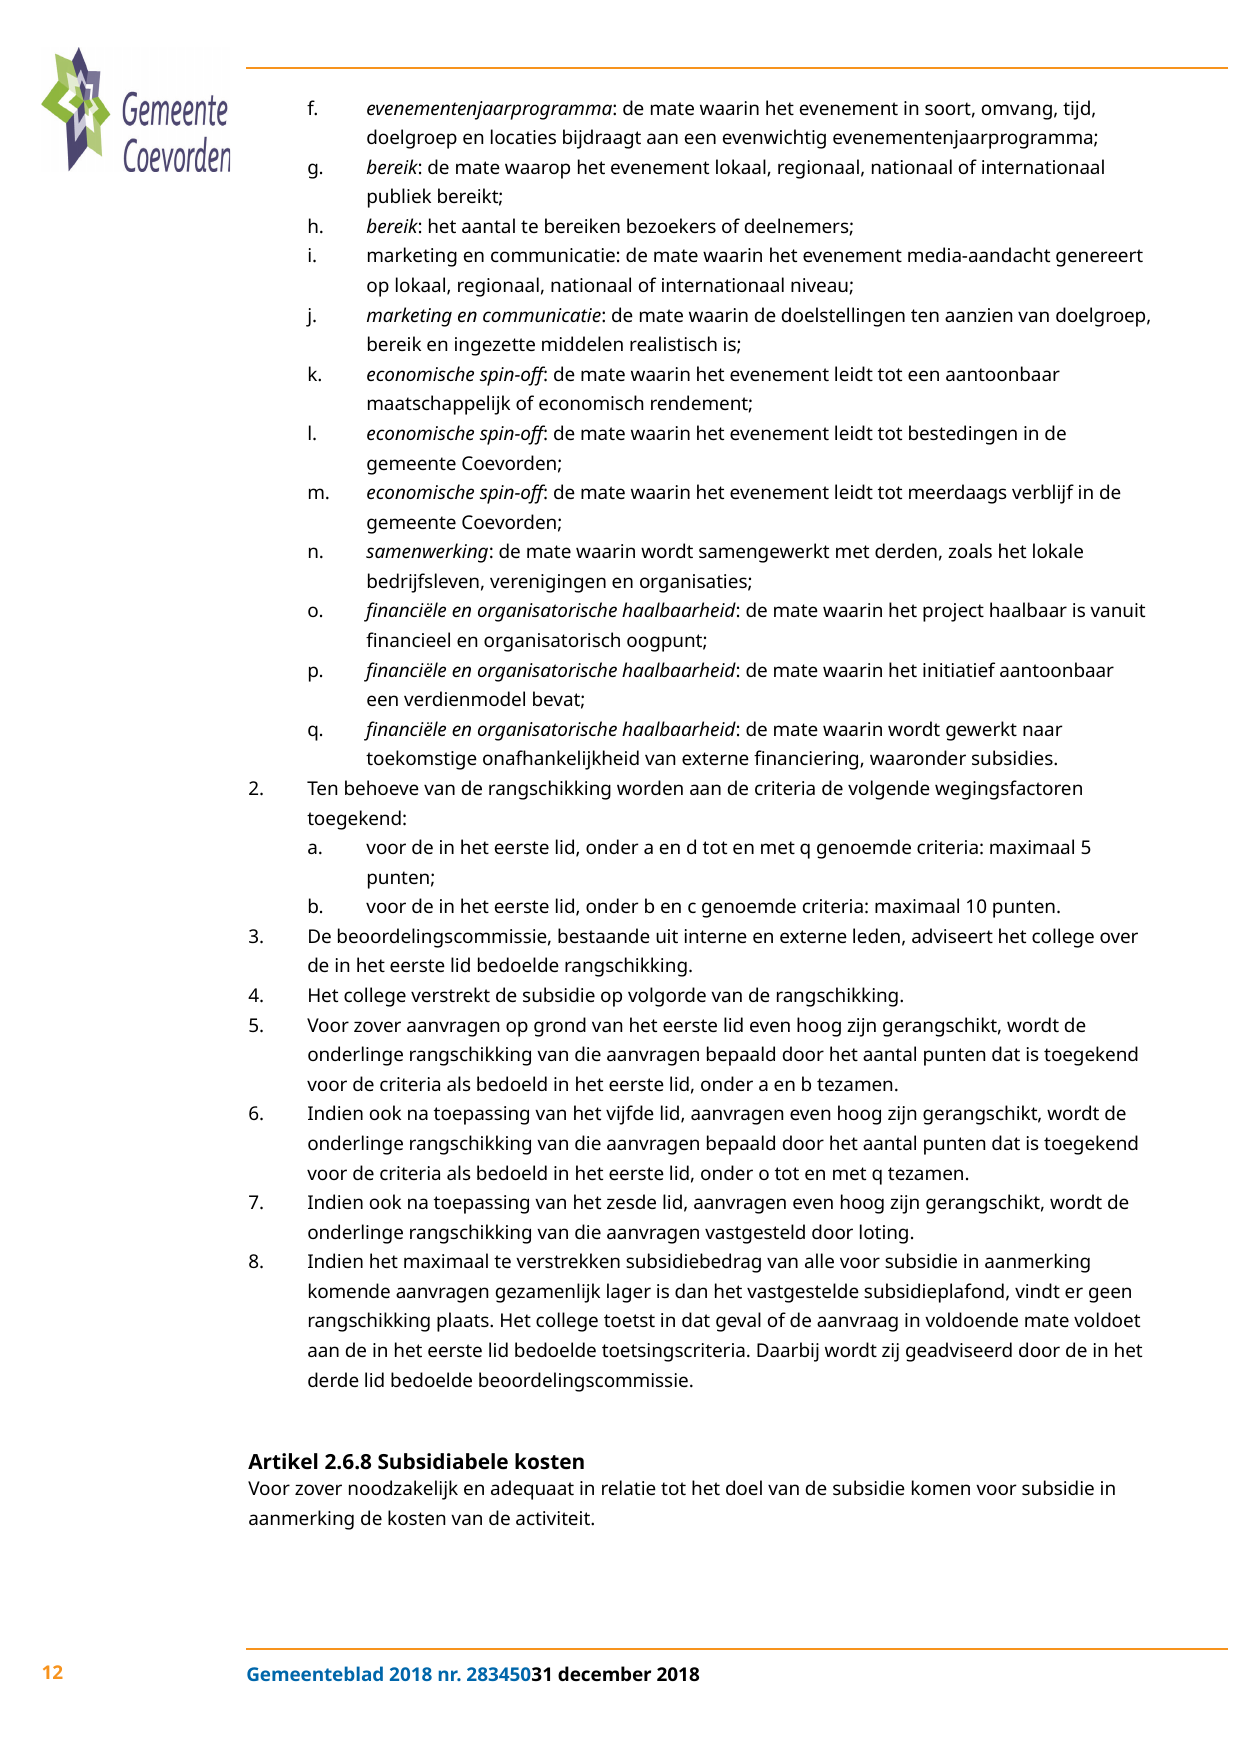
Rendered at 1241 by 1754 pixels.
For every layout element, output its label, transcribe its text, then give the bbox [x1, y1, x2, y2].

list Indien het maximaal te verstrekken subsidiebedrag van alle voor subsidie in aanmerking komende aanvragen gezamenlijk lager is dan het vastgestelde subsidieplafond, vindt er geen rangschikking plaats. Het college toetst in dat geval of de aanvraag in voldoende mate voldoet aan de in het eerste lid bedoelde toetsingscriteria. Daarbij wordt zij geadviseerd door de in het derde lid bedoelde beoordelingscommissie. [248, 1248, 1152, 1393]
list Indien ook na toepassing van het zesde lid, aanvragen even hoog zijn gerangschikt, wordt de onderlinge rangschikking van die aanvragen vastgesteld door loting. [248, 1189, 1152, 1245]
list De beoordelingscommissie, bestaande uit interne en externe leden, adviseert het college over de in het eerste lid bedoelde rangschikking. [248, 923, 1152, 978]
list bereik: het aantal te bereiken bezoekers of deelnemers; [307, 213, 1152, 239]
list financiële en organisatorische haalbaarheid: de mate waarin het project haalbaar is vanuit financieel en organisatorisch oogpunt; [307, 598, 1152, 653]
list voor de in het eerste lid, onder a en d tot en met q genoemde criteria: maximaal 5 punten; [307, 834, 1152, 890]
list marketing en communicatie: de mate waarin de doelstellingen ten aanzien van doelgroep, bereik en ingezette middelen realistisch is; [307, 302, 1152, 357]
list marketing en communicatie: de mate waarin het evenement media-aandacht genereert op lokaal, regionaal, nationaal of internationaal niveau; [307, 243, 1152, 298]
text Voor zover noodzakelijk en adequaat in relatie tot het doel van de subsidie komen voor subsidie in aanmerking de kosten van de activiteit. [248, 1475, 1152, 1531]
list Het college verstrekt de subsidie op volgorde van de rangschikking. [248, 982, 1152, 1008]
list Ten behoeve van de rangschikking worden aan de criteria de volgende wegingsfactoren toegekend: [248, 775, 1152, 831]
list economische spin-off: de mate waarin het evenement leidt tot meerdaags verblijf in de gemeente Coevorden; [307, 479, 1152, 535]
list economische spin-off: de mate waarin het evenement leidt tot een aantoonbaar maatschappelijk of economisch rendement; [307, 361, 1152, 416]
text Artikel 2.6.8 Subsidiabele kosten [248, 1447, 1152, 1475]
list Indien ook na toepassing van het vijfde lid, aanvragen even hoog zijn gerangschikt, wordt de onderlinge rangschikking van die aanvragen bepaald door het aantal punten dat is toegekend voor de criteria als bedoeld in het eerste lid, onder o tot en met q tezamen. [248, 1101, 1152, 1186]
list financiële en organisatorische haalbaarheid: de mate waarin het initiatief aantoonbaar een verdienmodel bevat; [307, 657, 1152, 712]
list bereik: de mate waarop het evenement lokaal, regionaal, nationaal of internationaal publiek bereikt; [307, 154, 1152, 209]
list voor de in het eerste lid, onder b en c genoemde criteria: maximaal 10 punten. [307, 893, 1152, 919]
list economische spin-off: de mate waarin het evenement leidt tot bestedingen in de gemeente Coevorden; [307, 420, 1152, 476]
list samenwerking: de mate waarin wordt samengewerkt met derden, zoals het lokale bedrijfsleven, verenigingen en organisaties; [307, 538, 1152, 594]
picture [41, 47, 231, 172]
list financiële en organisatorische haalbaarheid: de mate waarin wordt gewerkt naar toekomstige onafhankelijkheid van externe financiering, waaronder subsidies. [307, 716, 1152, 771]
list Voor zover aanvragen op grond van het eerste lid even hoog zijn gerangschikt, wordt de onderlinge rangschikking van die aanvragen bepaald door het aantal punten dat is toegekend voor de criteria als bedoeld in het eerste lid, onder a en b tezamen. [248, 1012, 1152, 1097]
list evenementenjaarprogramma: de mate waarin het evenement in soort, omvang, tijd, doelgroep en locaties bijdraagt aan een evenwichtig evenementenjaarprogramma; [307, 95, 1152, 150]
